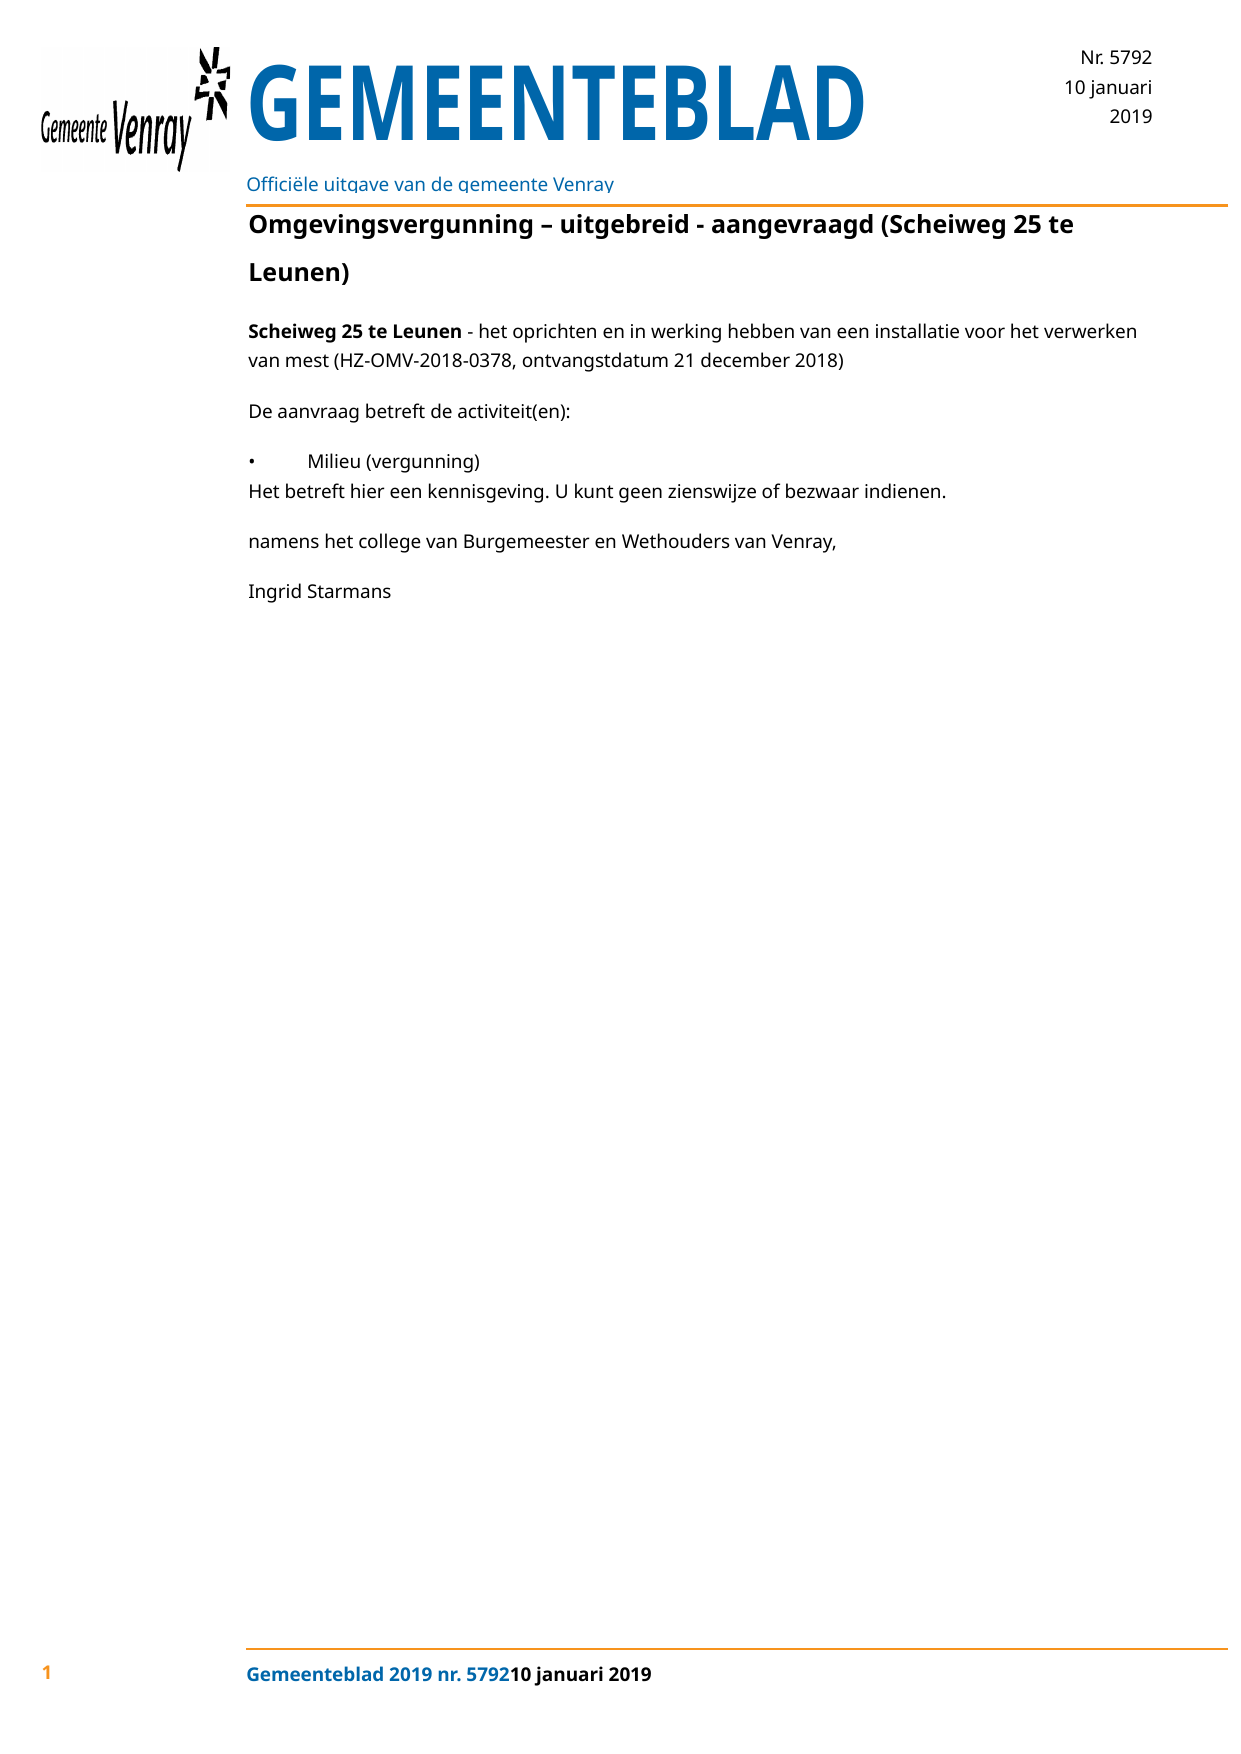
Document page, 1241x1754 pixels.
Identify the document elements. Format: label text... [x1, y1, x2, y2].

text De aanvraag betreft de activiteit(en): [248, 398, 1152, 424]
text Omgevingsvergunning – uitgebreid - aangevraagd (Scheiweg 25 te Leunen) [248, 207, 1152, 288]
text namens het college van Burgemeester en Wethouders van Venray, [248, 528, 1152, 554]
text Scheiweg 25 te Leunen - het oprichten en in werking hebben van een installatie voor het verwerken van mest (HZ-OMV-2018-0378, ontvangstdatum 21 december 2018) [248, 318, 1152, 373]
text Het betreft hier een kennisgeving. U kunt geen zienswijze of bezwaar indienen. [248, 478, 1152, 504]
picture [41, 47, 231, 172]
list Milieu (vergunning) [248, 448, 1152, 474]
text Ingrid Starmans [248, 579, 1152, 604]
